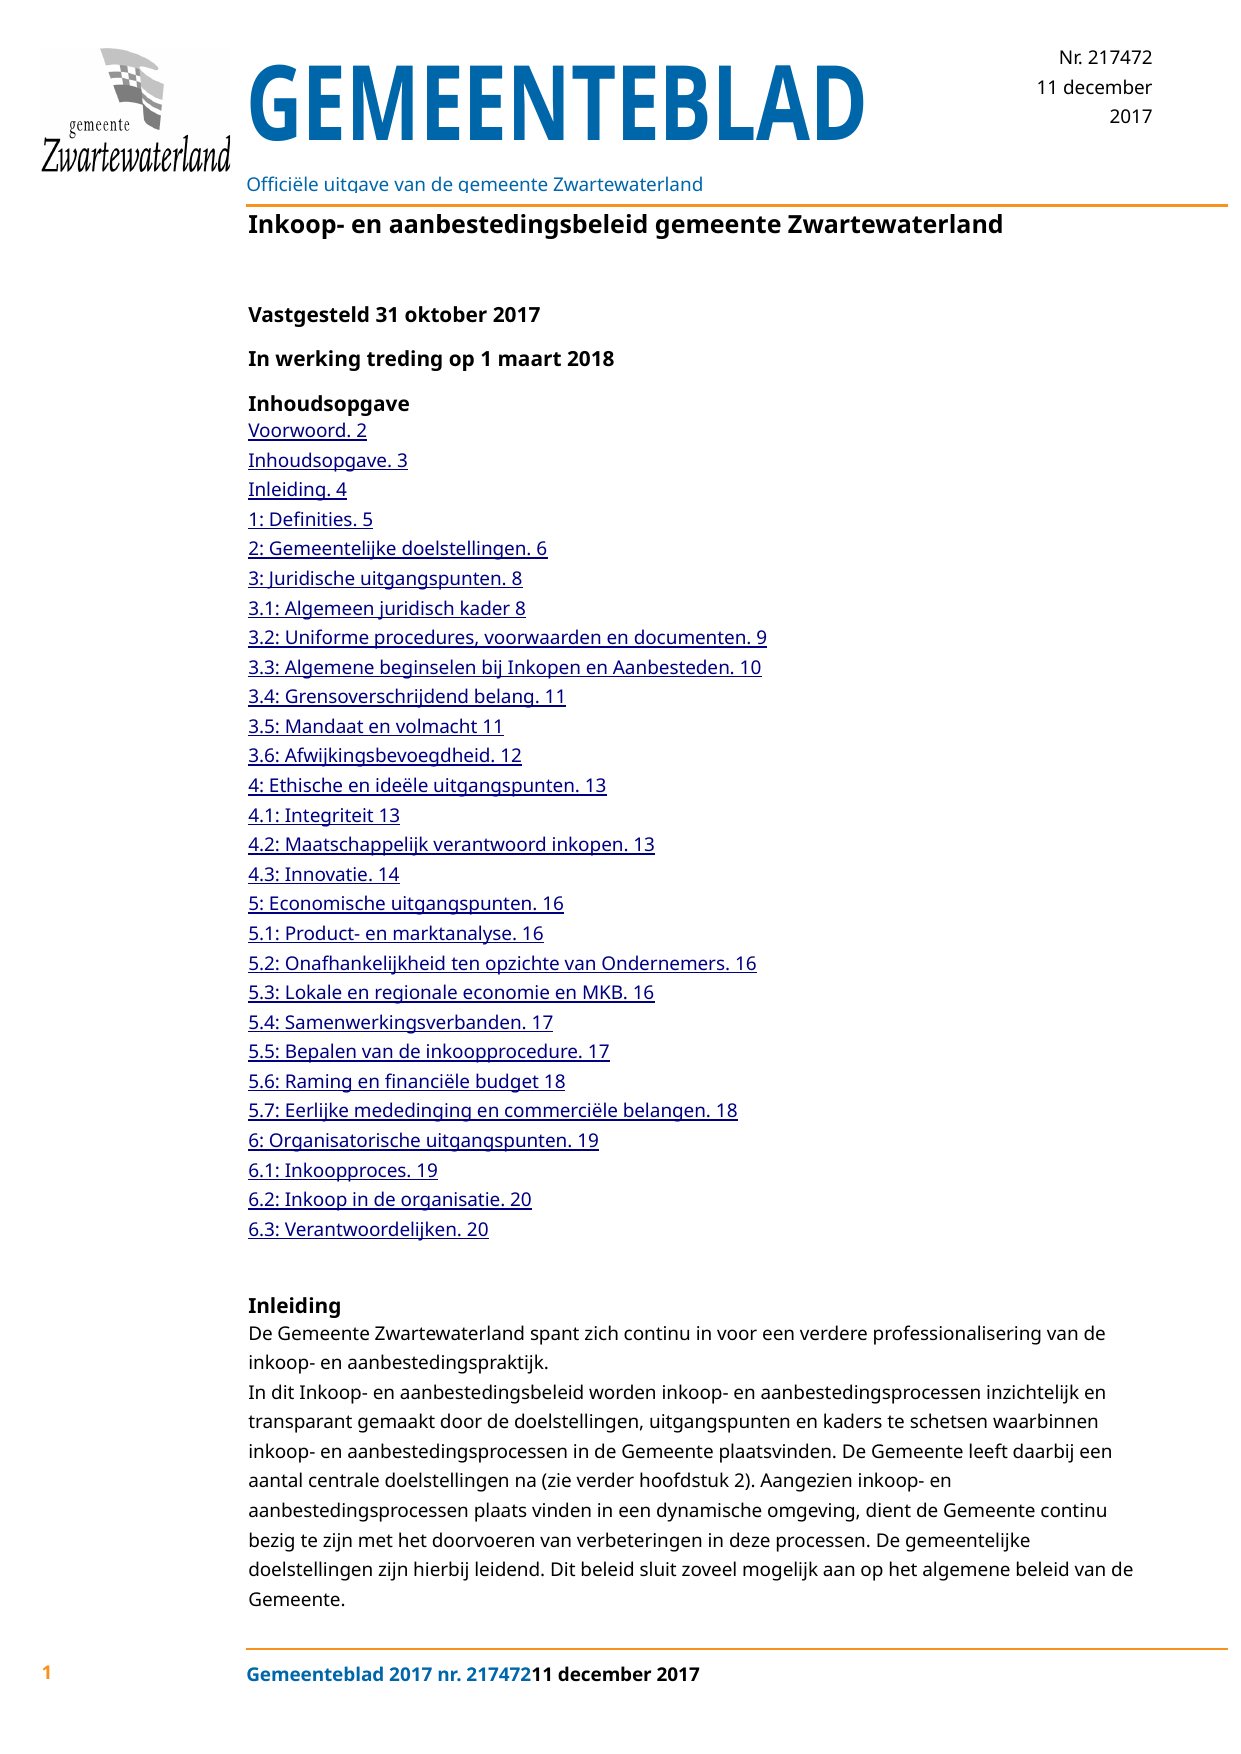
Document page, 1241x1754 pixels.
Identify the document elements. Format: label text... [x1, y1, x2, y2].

text 3.4: Grensoverschrijdend belang. 11 [248, 683, 1152, 709]
text 5.4: Samenwerkingsverbanden. 17 [248, 1009, 1152, 1035]
text 5.3: Lokale en regionale economie en MKB. 16 [248, 979, 1152, 1005]
text Inhoudsopgave. 3 [248, 447, 1152, 473]
text 5.7: Eerlijke mededinging en commerciële belangen. 18 [248, 1098, 1152, 1123]
text De Gemeente Zwartewaterland spant zich continu in voor een verdere professionalisering van de inkoop- en aanbestedingspraktijk. [248, 1320, 1152, 1375]
text 6.3: Verantwoordelijken. 20 [248, 1216, 1152, 1242]
text 3: Juridische uitgangspunten. 8 [248, 565, 1152, 591]
text 1: Definities. 5 [248, 506, 1152, 532]
text 2: Gemeentelijke doelstellingen. 6 [248, 536, 1152, 561]
text In werking treding op 1 maart 2018 [248, 344, 1152, 373]
text Inleiding [248, 1291, 1152, 1320]
text 5.1: Product- en marktanalyse. 16 [248, 920, 1152, 946]
text 4.1: Integriteit 13 [248, 802, 1152, 828]
text 4.3: Innovatie. 14 [248, 861, 1152, 887]
text Inkoop- en aanbestedingsbeleid gemeente Zwartewaterland [248, 207, 1152, 241]
text In dit Inkoop- en aanbestedingsbeleid worden inkoop- en aanbestedingsprocessen inzichtelijk en transparant gemaakt door de doelstellingen, uitgangspunten en kaders te schetsen waarbinnen inkoop- en aanbestedingsprocessen in de Gemeente plaatsvinden. De Gemeente leeft daarbij een aantal centrale doelstellingen na (zie verder hoofdstuk 2). Aangezien inkoop- en aanbestedingsprocessen plaats vinden in een dynamische omgeving, dient de Gemeente continu bezig te zijn met het doorvoeren van verbeteringen in deze processen. De gemeentelijke doelstellingen zijn hierbij leidend. Dit beleid sluit zoveel mogelijk aan op het algemene beleid van de Gemeente. [248, 1379, 1152, 1612]
text 3.6: Afwijkingsbevoegdheid. 12 [248, 743, 1152, 768]
text 4: Ethische en ideële uitgangspunten. 13 [248, 772, 1152, 798]
text 5: Economische uitgangspunten. 16 [248, 891, 1152, 916]
text 3.5: Mandaat en volmacht 11 [248, 713, 1152, 739]
picture [41, 47, 231, 172]
text 6: Organisatorische uitgangspunten. 19 [248, 1127, 1152, 1153]
text Inhoudsopgave [248, 389, 1152, 417]
text 5.5: Bepalen van de inkoopprocedure. 17 [248, 1038, 1152, 1064]
text 5.6: Raming en financiële budget 18 [248, 1068, 1152, 1094]
text 5.2: Onafhankelijkheid ten opzichte van Ondernemers. 16 [248, 950, 1152, 976]
text Inleiding. 4 [248, 476, 1152, 502]
text Voorwoord. 2 [248, 417, 1152, 443]
text 6.1: Inkoopproces. 19 [248, 1157, 1152, 1183]
text Vastgesteld 31 oktober 2017 [248, 300, 1152, 328]
text 4.2: Maatschappelijk verantwoord inkopen. 13 [248, 831, 1152, 857]
text 3.3: Algemene beginselen bij Inkopen en Aanbesteden. 10 [248, 654, 1152, 680]
text 3.1: Algemeen juridisch kader 8 [248, 595, 1152, 621]
text 6.2: Inkoop in de organisatie. 20 [248, 1186, 1152, 1212]
text 3.2: Uniforme procedures, voorwaarden en documenten. 9 [248, 624, 1152, 650]
